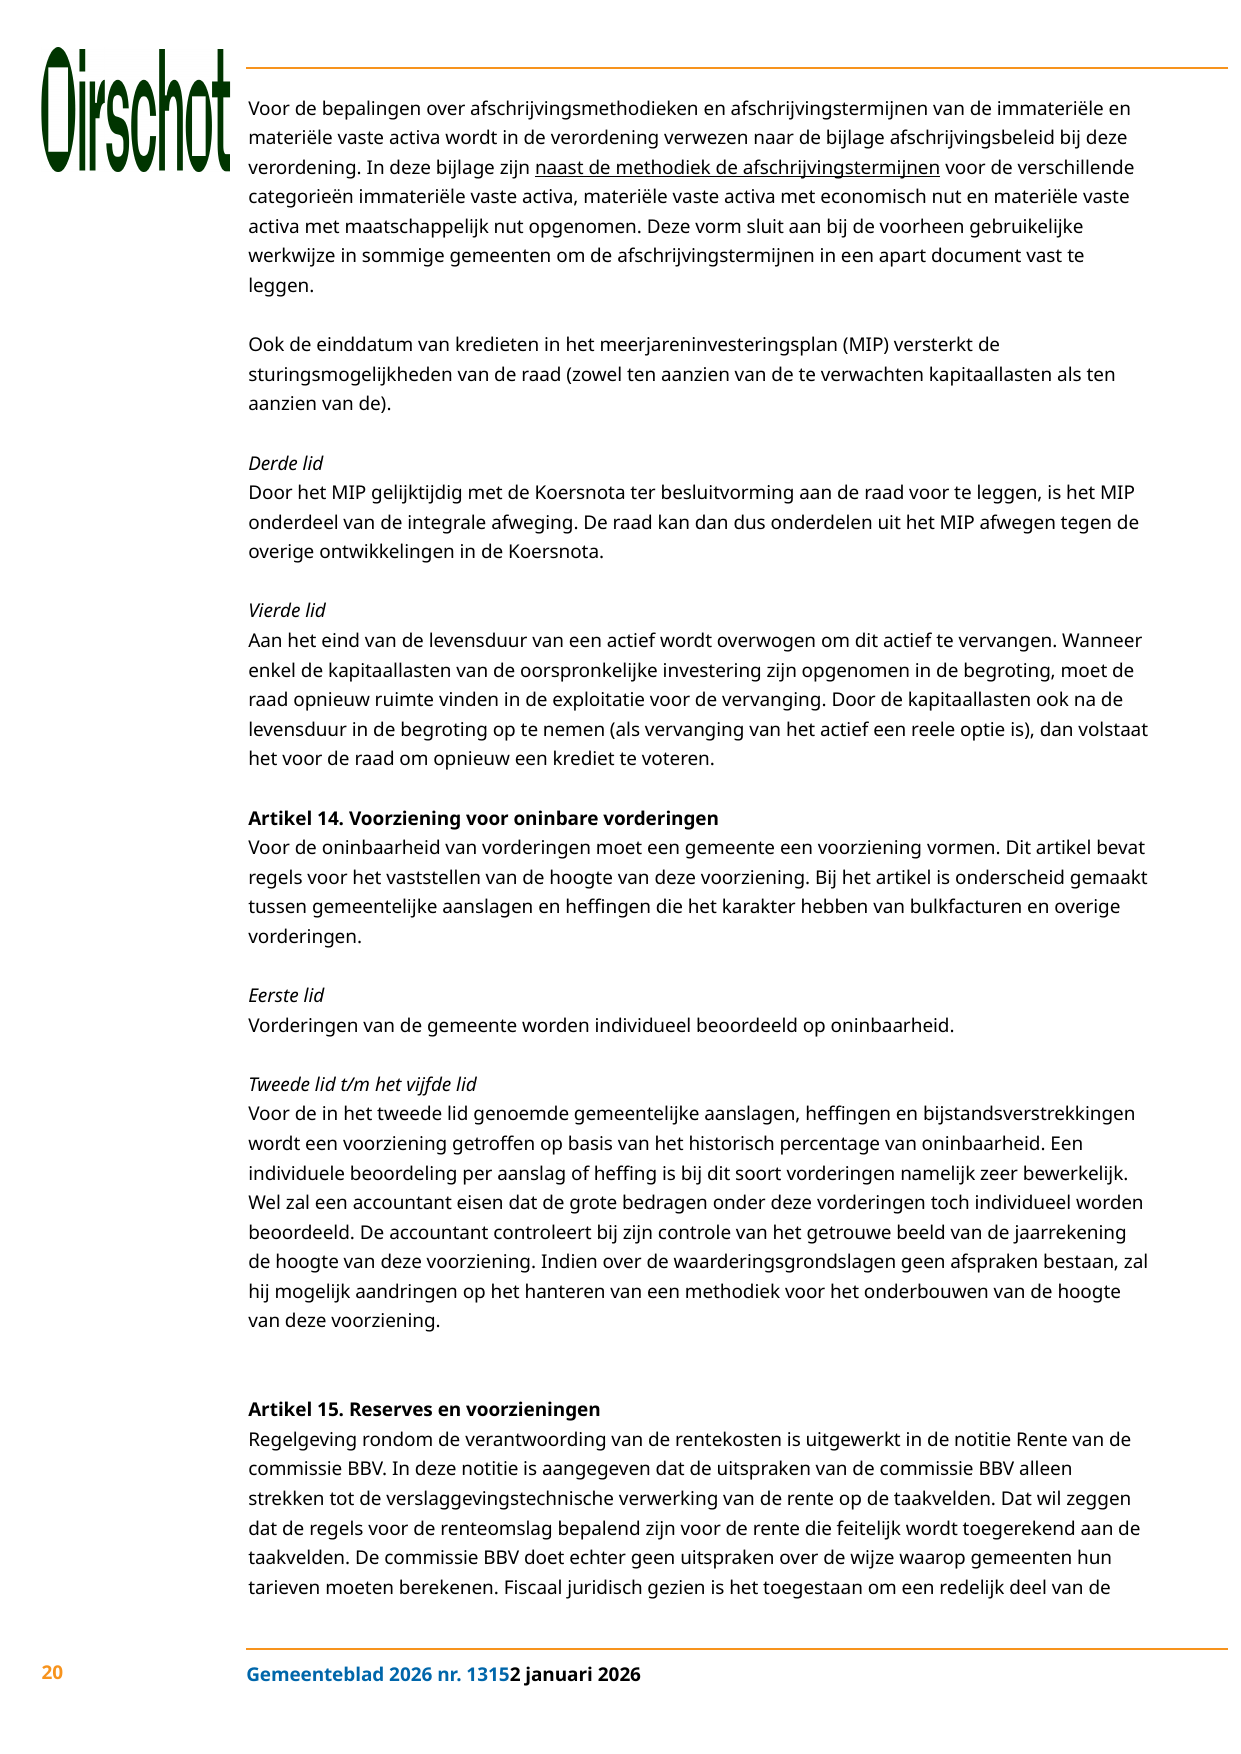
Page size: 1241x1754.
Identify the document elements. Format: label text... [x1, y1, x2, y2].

text Voor de bepalingen over afschrijvingsmethodieken en afschrijvingstermijnen van de immateriële en materiële vaste activa wordt in de verordening verwezen naar de bijlage afschrijvingsbeleid bij deze verordening. In deze bijlage zijn naast de methodiek de afschrijvingstermijnen voor de verschillende categorieën immateriële vaste activa, materiële vaste activa met economisch nut en materiële vaste activa met maatschappelijk nut opgenomen. Deze vorm sluit aan bij de voorheen gebruikelijke werkwijze in sommige gemeenten om de afschrijvingstermijnen in een apart document vast te leggen. [248, 95, 1152, 298]
text Voor de in het tweede lid genoemde gemeentelijke aanslagen, heffingen en bijstandsverstrekkingen wordt een voorziening getroffen op basis van het historisch percentage van oninbaarheid. Een individuele beoordeling per aanslag of heffing is bij dit soort vorderingen namelijk zeer bewerkelijk. Wel zal een accountant eisen dat de grote bedragen onder deze vorderingen toch individueel worden beoordeeld. De accountant controleert bij zijn controle van het getrouwe beeld van de jaarrekening de hoogte van deze voorziening. Indien over de waarderingsgrondslagen geen afspraken bestaan, zal hij mogelijk aandringen op het hanteren van een methodiek voor het onderbouwen van de hoogte van deze voorziening. [248, 1101, 1152, 1333]
text Ook de einddatum van kredieten in het meerjareninvesteringsplan (MIP) versterkt de sturingsmogelijkheden van de raad (zowel ten aanzien van de te verwachten kapitaallasten als ten aanzien van de). [248, 331, 1152, 416]
text Regelgeving rondom de verantwoording van de rentekosten is uitgewerkt in de notitie Rente van de commissie BBV. In deze notitie is aangegeven dat de uitspraken van de commissie BBV alleen strekken tot de verslaggevingstechnische verwerking van de rente op de taakvelden. Dat wil zeggen dat de regels voor de renteomslag bepalend zijn voor de rente die feitelijk wordt toegerekend aan de taakvelden. De commissie BBV doet echter geen uitspraken over de wijze waarop gemeenten hun tarieven moeten berekenen. Fiscaal juridisch gezien is het toegestaan om een redelijk deel van de [248, 1426, 1152, 1600]
text Voor de oninbaarheid van vorderingen moet een gemeente een voorziening vormen. Dit artikel bevat regels voor het vaststellen van de hoogte van deze voorziening. Bij het artikel is onderscheid gemaakt tussen gemeentelijke aanslagen en heffingen die het karakter hebben van bulkfacturen en overige vorderingen. [248, 834, 1152, 949]
text Vierde lid [248, 598, 1152, 623]
text Derde lid [248, 450, 1152, 476]
text Artikel 15. Reserves en voorzieningen [248, 1396, 1152, 1422]
text Door het MIP gelijktijdig met de Koersnota ter besluitvorming aan de raad voor te leggen, is het MIP onderdeel van de integrale afweging. De raad kan dan dus onderdelen uit het MIP afwegen tegen de overige ontwikkelingen in de Koersnota. [248, 479, 1152, 564]
picture [41, 47, 231, 172]
text Vorderingen van de gemeente worden individueel beoordeeld op oninbaarheid. [248, 1012, 1152, 1038]
text Aan het eind van de levensduur van een actief wordt overwogen om dit actief te vervangen. Wanneer enkel de kapitaallasten van de oorspronkelijke investering zijn opgenomen in de begroting, moet de raad opnieuw ruimte vinden in de exploitatie voor de vervanging. Door de kapitaallasten ook na de levensduur in de begroting op te nemen (als vervanging van het actief een reele optie is), dan volstaat het voor de raad om opnieuw een krediet te voteren. [248, 627, 1152, 771]
text Tweede lid t/m het vijfde lid [248, 1071, 1152, 1097]
text Artikel 14. Voorziening voor oninbare vorderingen [248, 805, 1152, 831]
text Eerste lid [248, 982, 1152, 1008]
